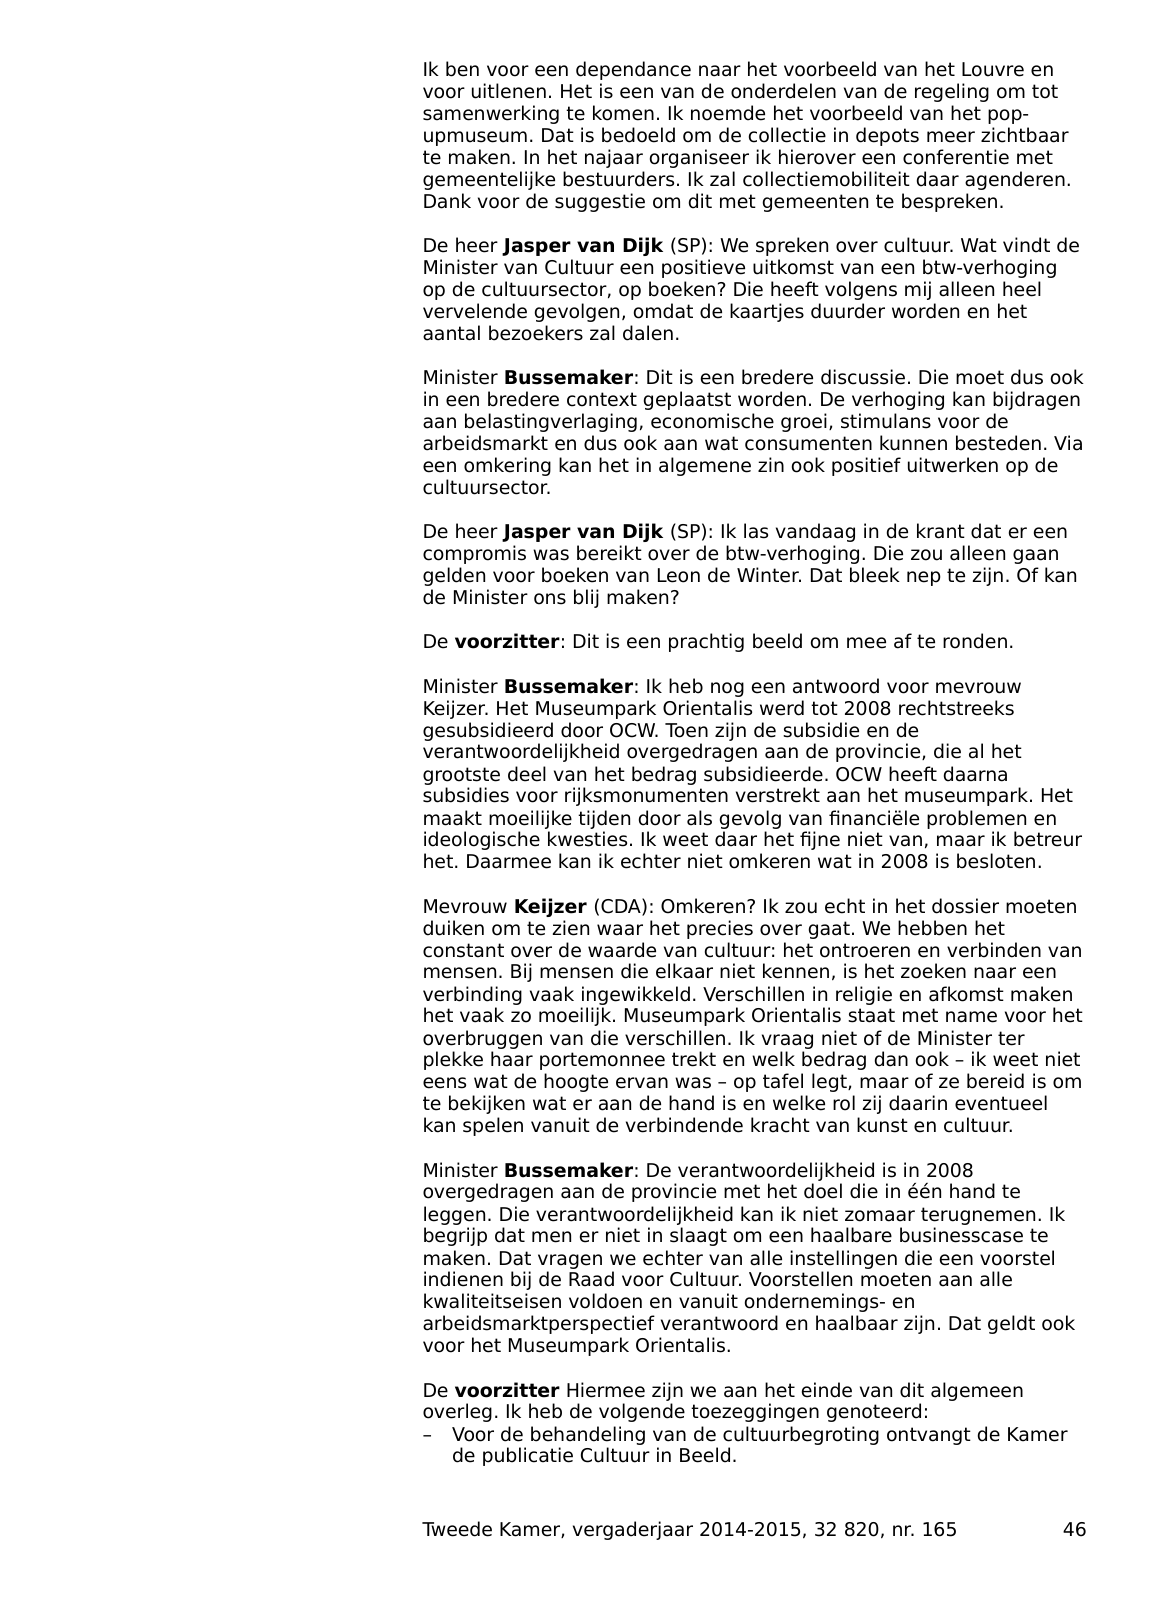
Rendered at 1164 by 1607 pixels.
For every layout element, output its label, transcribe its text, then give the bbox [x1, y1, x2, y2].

text De heer Jasper van Dijk (SP): Ik las vandaag in de krant dat er een compromis was bereikt over de btw-verhoging. Die zou alleen gaan gelden voor boeken van Leon de Winter. Dat bleek nep te zijn. Of kan de Minister ons blij maken? [422, 521, 1087, 609]
text Minister Bussemaker: Ik heb nog een antwoord voor mevrouw Keijzer. Het Museumpark Orientalis werd tot 2008 rechtstreeks gesubsidieerd door OCW. Toen zijn de subsidie en de verantwoordelijkheid overgedragen aan de provincie, die al het grootste deel van het bedrag subsidieerde. OCW heeft daarna subsidies voor rijksmonumenten verstrekt aan het museumpark. Het maakt moeilijke tijden door als gevolg van financiële problemen en ideologische kwesties. Ik weet daar het fijne niet van, maar ik betreur het. Daarmee kan ik echter niet omkeren wat in 2008 is besloten. [422, 676, 1087, 873]
text Minister Bussemaker: Dit is een bredere discussie. Die moet dus ook in een bredere context geplaatst worden. De verhoging kan bijdragen aan belastingverlaging, economische groei, stimulans voor de arbeidsmarkt en dus ook aan wat consumenten kunnen besteden. Via een omkering kan het in algemene zin ook positief uitwerken op de cultuursector. [422, 367, 1087, 499]
text De voorzitter: Dit is een prachtig beeld om mee af te ronden. [422, 631, 1087, 653]
text Ik ben voor een dependance naar het voorbeeld van het Louvre en voor uitlenen. Het is een van de onderdelen van de regeling om tot samenwerking te komen. Ik noemde het voorbeeld van het pop-upmuseum. Dat is bedoeld om de collectie in depots meer zichtbaar te maken. In het najaar organiseer ik hierover een conferentie met gemeentelijke bestuurders. Ik zal collectiemobiliteit daar agenderen. Dank voor de suggestie om dit met gemeenten te bespreken. [422, 59, 1087, 213]
text De voorzitter Hiermee zijn we aan het einde van dit algemeen overleg. Ik heb de volgende toezeggingen genoteerd: [422, 1379, 1087, 1423]
text – Voor de behandeling van de cultuurbegroting ontvangt de Kamer de publicatie Cultuur in Beeld. [422, 1423, 1087, 1467]
text De heer Jasper van Dijk (SP): We spreken over cultuur. Wat vindt de Minister van Cultuur een positieve uitkomst van een btw-verhoging op de cultuursector, op boeken? Die heeft volgens mij alleen heel vervelende gevolgen, omdat de kaartjes duurder worden en het aantal bezoekers zal dalen. [422, 235, 1087, 345]
text Mevrouw Keijzer (CDA): Omkeren? Ik zou echt in het dossier moeten duiken om te zien waar het precies over gaat. We hebben het constant over de waarde van cultuur: het ontroeren en verbinden van mensen. Bij mensen die elkaar niet kennen, is het zoeken naar een verbinding vaak ingewikkeld. Verschillen in religie en afkomst maken het vaak zo moeilijk. Museumpark Orientalis staat met name voor het overbruggen van die verschillen. Ik vraag niet of de Minister ter plekke haar portemonnee trekt en welk bedrag dan ook – ik weet niet eens wat de hoogte ervan was – op tafel legt, maar of ze bereid is om te bekijken wat er aan de hand is en welke rol zij daarin eventueel kan spelen vanuit de verbindende kracht van kunst en cultuur. [422, 896, 1087, 1137]
text Minister Bussemaker: De verantwoordelijkheid is in 2008 overgedragen aan de provincie met het doel die in één hand te leggen. Die verantwoordelijkheid kan ik niet zomaar terugnemen. Ik begrijp dat men er niet in slaagt om een haalbare businesscase te maken. Dat vragen we echter van alle instellingen die een voorstel indienen bij de Raad voor Cultuur. Voorstellen moeten aan alle kwaliteitseisen voldoen en vanuit ondernemings- en arbeidsmarktperspectief verantwoord en haalbaar zijn. Dat geldt ook voor het Museumpark Orientalis. [422, 1159, 1087, 1357]
